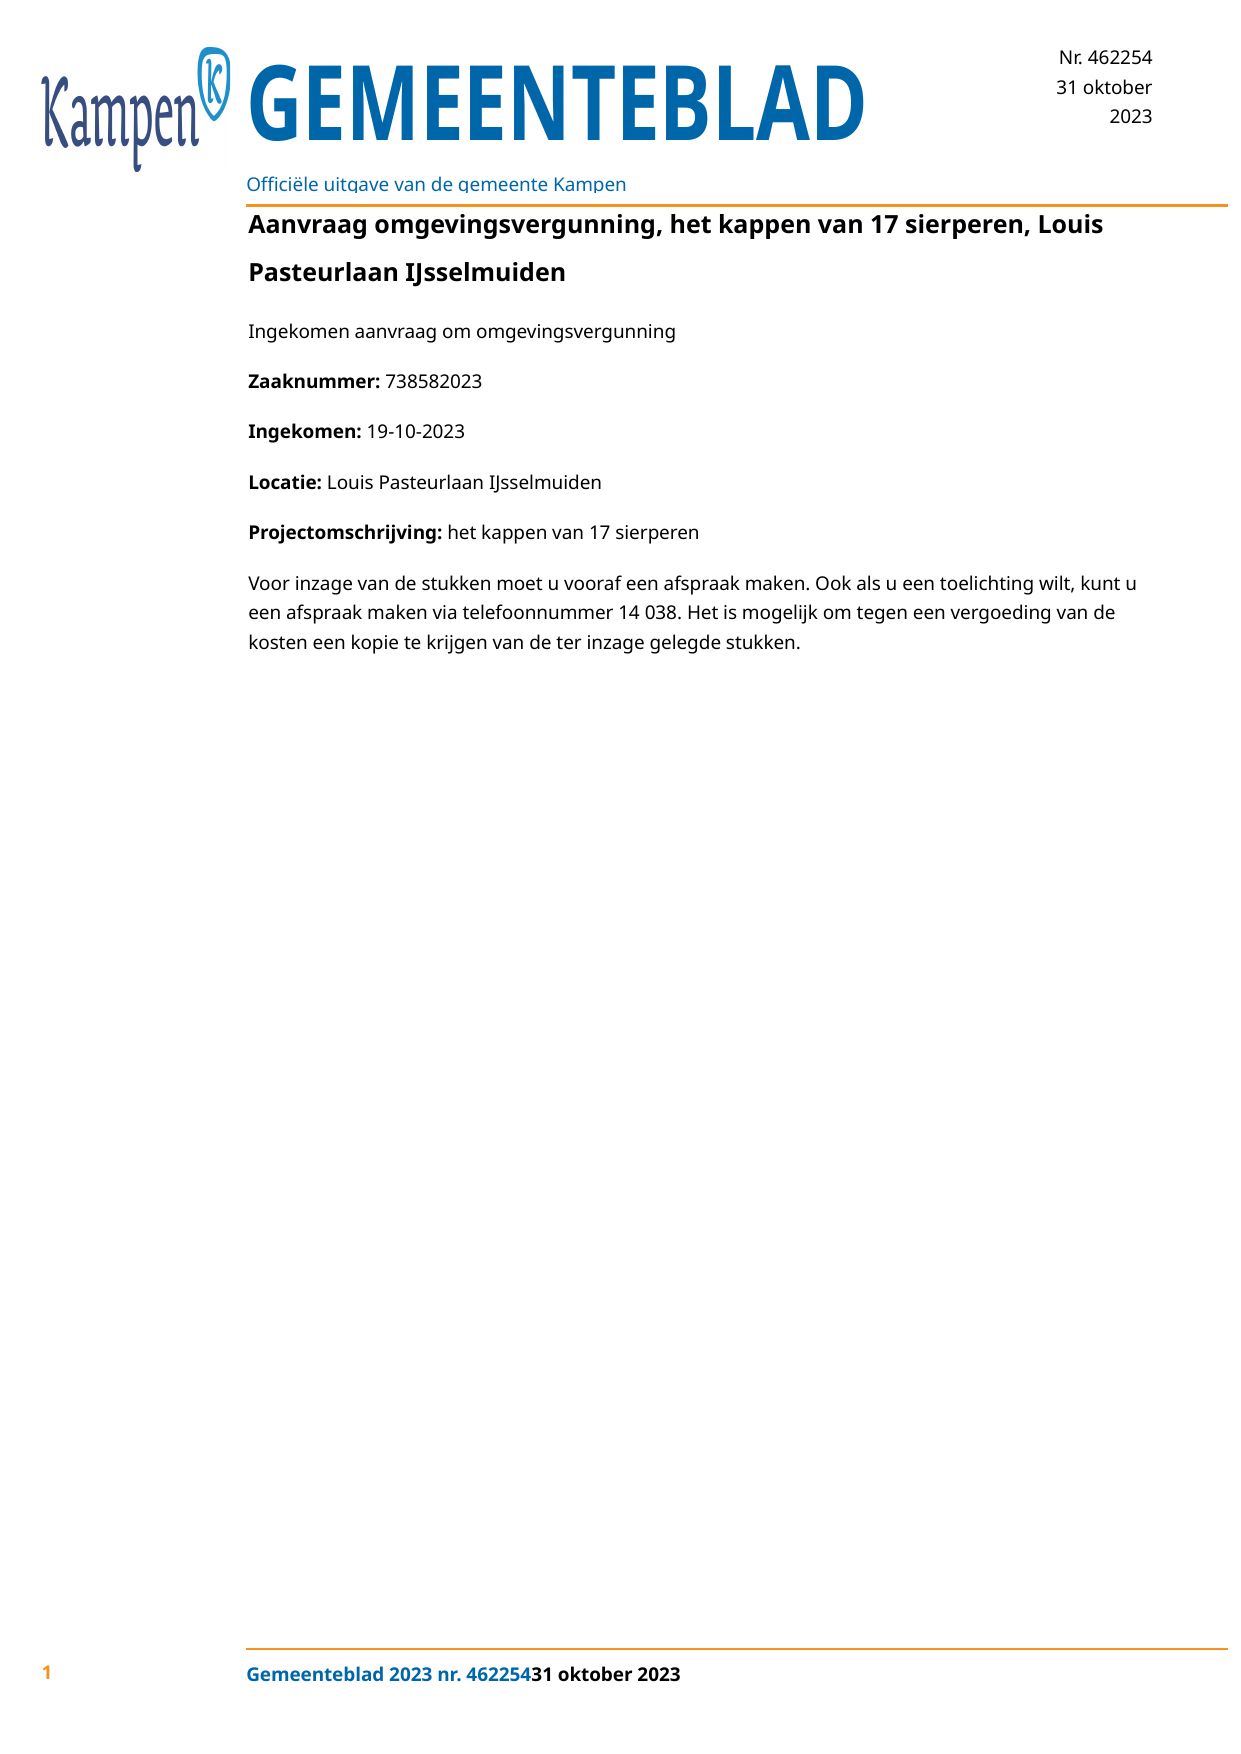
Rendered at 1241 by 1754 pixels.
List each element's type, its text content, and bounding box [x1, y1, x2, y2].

text Locatie: Louis Pasteurlaan IJsselmuiden [248, 469, 1152, 495]
text Projectomschrijving: het kappen van 17 sierperen [248, 519, 1152, 545]
text Ingekomen: 19-10-2023 [248, 419, 1152, 444]
text Zaaknummer: 738582023 [248, 368, 1152, 394]
text Ingekomen aanvraag om omgevingsvergunning [248, 318, 1152, 344]
text Aanvraag omgevingsvergunning, het kappen van 17 sierperen, Louis Pasteurlaan IJsselmuiden [248, 207, 1152, 288]
picture [41, 47, 231, 172]
text Voor inzage van de stukken moet u vooraf een afspraak maken. Ook als u een toelichting wilt, kunt u een afspraak maken via telefoonnummer 14 038. Het is mogelijk om tegen een vergoeding van de kosten een kopie te krijgen van de ter inzage gelegde stukken. [248, 570, 1152, 655]
